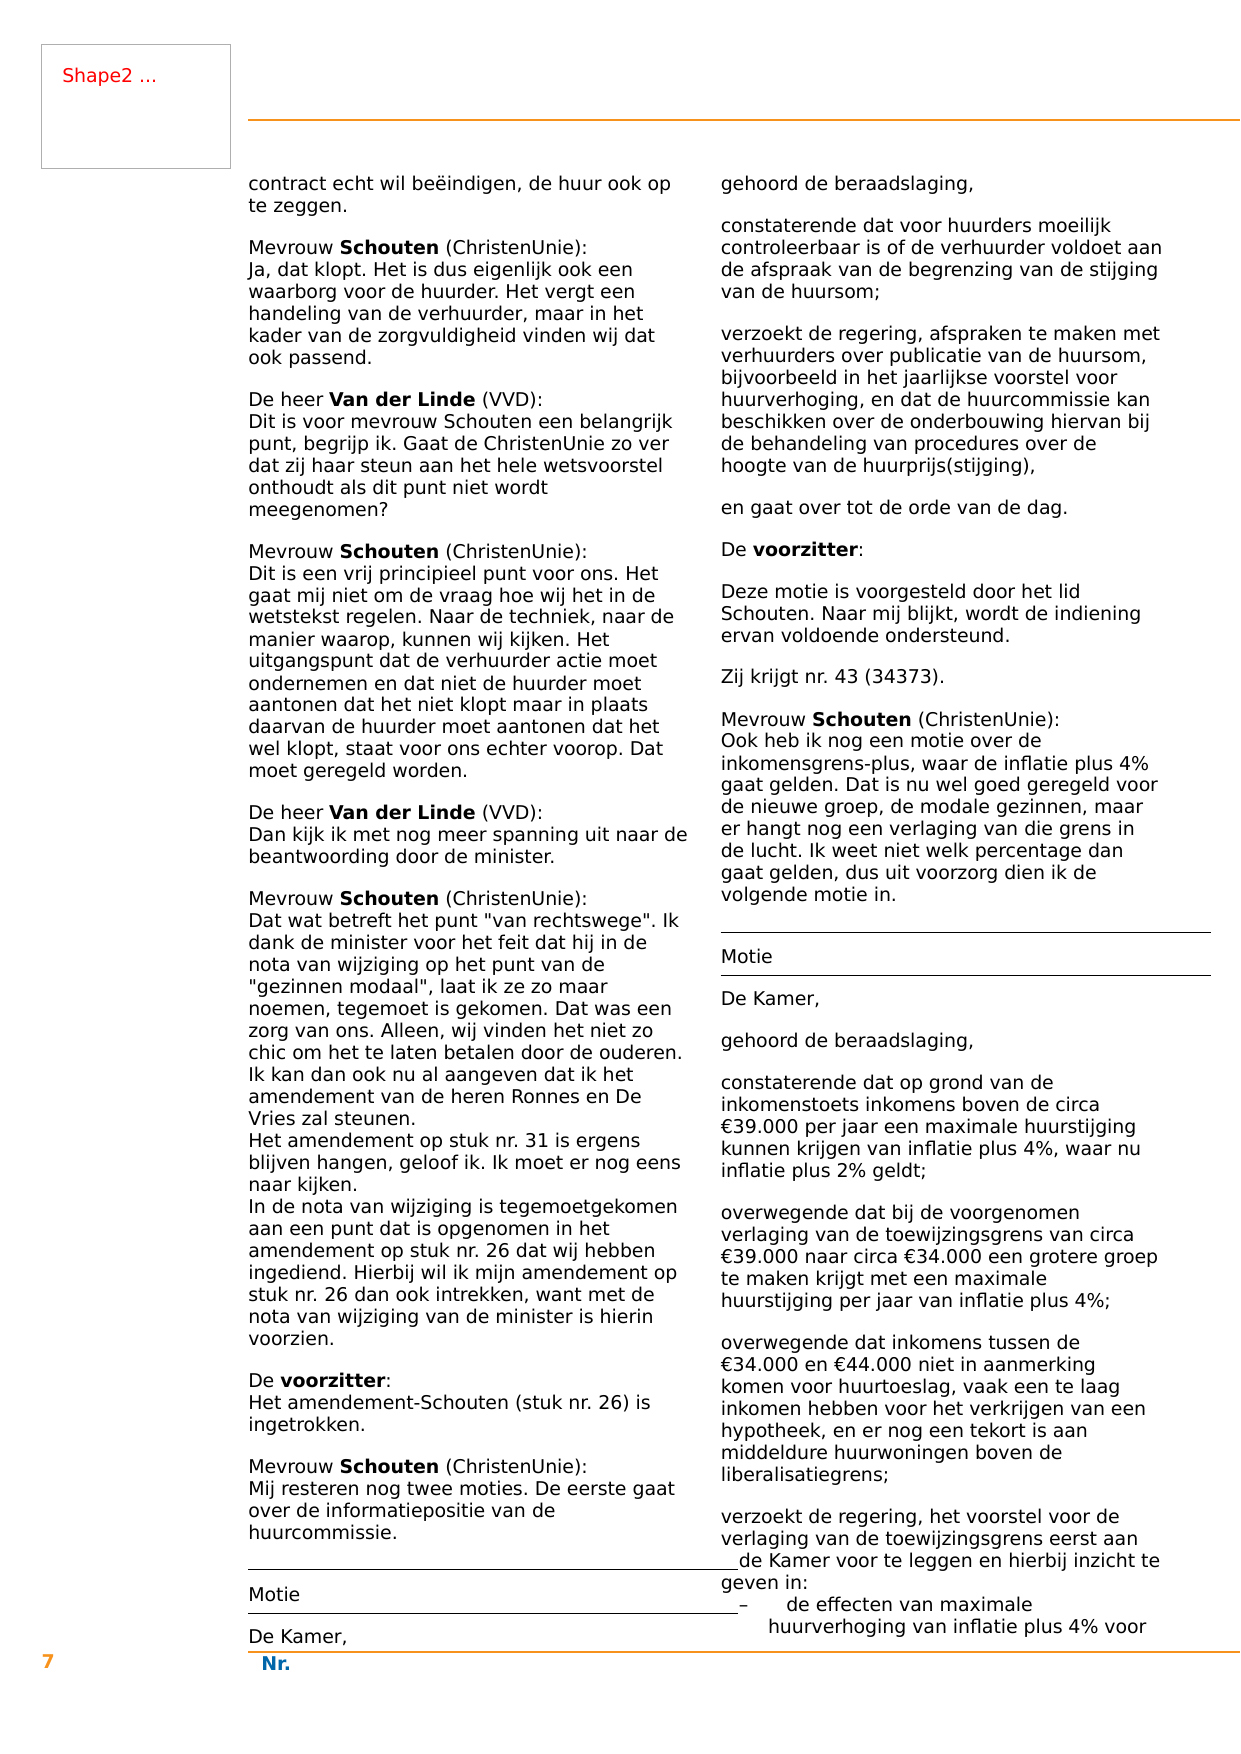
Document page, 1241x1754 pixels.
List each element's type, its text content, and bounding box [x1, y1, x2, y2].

text De Kamer, [721, 988, 1163, 1010]
text De voorzitter: [721, 538, 1163, 561]
text constaterende dat voor huurders moeilijk controleerbaar is of de verhuurder voldoet aan de afspraak van de begrenzing van de stijging van de huursom; [721, 215, 1163, 303]
text Mevrouw Schouten (ChristenUnie): [248, 888, 691, 910]
text overwegende dat bij de voorgenomen verlaging van de toewijzingsgrens van circa €39.000 naar circa €34.000 een grotere groep te maken krijgt met een maximale huurstijging per jaar van inflatie plus 4%; [721, 1202, 1163, 1312]
text Motie [248, 1583, 691, 1606]
text De heer Van der Linde (VVD): [248, 802, 691, 824]
text en gaat over tot de orde van de dag. [721, 497, 1163, 518]
text Mevrouw Schouten (ChristenUnie): [248, 541, 691, 562]
text Dit is een vrij principieel punt voor ons. Het gaat mij niet om de vraag hoe wij het in de wetstekst regelen. Naar de techniek, naar de manier waarop, kunnen wij kijken. Het uitgangspunt dat de verhuurder actie moet ondernemen en dat niet de huurder moet aantonen dat het niet klopt maar in plaats daarvan de huurder moet aantonen dat het wel klopt, staat voor ons echter voorop. Dat moet geregeld worden. [248, 562, 691, 782]
text Mevrouw Schouten (ChristenUnie): [721, 708, 1163, 730]
text Het amendement op stuk nr. 31 is ergens blijven hangen, geloof ik. Ik moet er nog eens naar kijken. [248, 1130, 691, 1196]
text contract echt wil beëindigen, de huur ook op te zeggen. [248, 173, 691, 217]
list de effecten van maximale huurverhoging van inflatie plus 4% voor [721, 1594, 1163, 1638]
text Mevrouw Schouten (ChristenUnie): [248, 237, 691, 259]
text In de nota van wijziging is tegemoetgekomen aan een punt dat is opgenomen in het amendement op stuk nr. 26 dat wij hebben ingediend. Hierbij wil ik mijn amendement op stuk nr. 26 dan ook intrekken, want met de nota van wijziging van de minister is hierin voorzien. [248, 1196, 691, 1350]
text Deze motie is voorgesteld door het lid Schouten. Naar mij blijkt, wordt de indiening ervan voldoende ondersteund. [721, 581, 1163, 646]
text constaterende dat op grond van de inkomenstoets inkomens boven de circa €39.000 per jaar een maximale huurstijging kunnen krijgen van inflatie plus 4%, waar nu inflatie plus 2% geldt; [721, 1072, 1163, 1182]
text verzoekt de regering, afspraken te maken met verhuurders over publicatie van de huursom, bijvoorbeeld in het jaarlijkse voorstel voor huurverhoging, en dat de huurcommissie kan beschikken over de onderbouwing hiervan bij de behandeling van procedures over de hoogte van de huurprijs(stijging), [721, 323, 1163, 477]
text overwegende dat inkomens tussen de €34.000 en €44.000 niet in aanmerking komen voor huurtoeslag, vaak een te laag inkomen hebben voor het verkrijgen van een hypotheek, en er nog een tekort is aan middeldure huurwoningen boven de liberalisatiegrens; [721, 1332, 1163, 1486]
text verzoekt de regering, het voorstel voor de verlaging van de toewijzingsgrens eerst aan de Kamer voor te leggen en hierbij inzicht te geven in: [721, 1506, 1163, 1594]
text Mevrouw Schouten (ChristenUnie): [248, 1456, 691, 1478]
text Ja, dat klopt. Het is dus eigenlijk ook een waarborg voor de huurder. Het vergt een handeling van de verhuurder, maar in het kader van de zorgvuldigheid vinden wij dat ook passend. [248, 259, 691, 369]
text De voorzitter: [248, 1370, 691, 1392]
text Ook heb ik nog een motie over de inkomensgrens-plus, waar de inflatie plus 4% gaat gelden. Dat is nu wel goed geregeld voor de nieuwe groep, de modale gezinnen, maar er hangt nog een verlaging van die grens in de lucht. Ik weet niet welk percentage dan gaat gelden, dus uit voorzorg dien ik de volgende motie in. [721, 730, 1163, 906]
text Dat wat betreft het punt "van rechtswege". Ik dank de minister voor het feit dat hij in de nota van wijziging op het punt van de "gezinnen modaal", laat ik ze zo maar noemen, tegemoet is gekomen. Dat was een zorg van ons. Alleen, wij vinden het niet zo chic om het te laten betalen door de ouderen. Ik kan dan ook nu al aangeven dat ik het amendement van de heren Ronnes en De Vries zal steunen. [248, 910, 691, 1130]
text De Kamer, [248, 1626, 691, 1647]
text Zij krijgt nr. 43 (34373). [721, 666, 1163, 688]
text Dit is voor mevrouw Schouten een belangrijk punt, begrijp ik. Gaat de ChristenUnie zo ver dat zij haar steun aan het hele wetsvoorstel onthoudt als dit punt niet wordt meegenomen? [248, 411, 691, 521]
text gehoord de beraadslaging, [721, 1030, 1163, 1052]
text De heer Van der Linde (VVD): [248, 389, 691, 411]
text Motie [721, 946, 1163, 968]
text Het amendement-Schouten (stuk nr. 26) is ingetrokken. [248, 1392, 691, 1436]
text Dan kijk ik met nog meer spanning uit naar de beantwoording door de minister. [248, 824, 691, 868]
text gehoord de beraadslaging, [721, 173, 1163, 195]
text Mij resteren nog twee moties. De eerste gaat over de informatiepositie van de huurcommissie. [248, 1478, 691, 1544]
